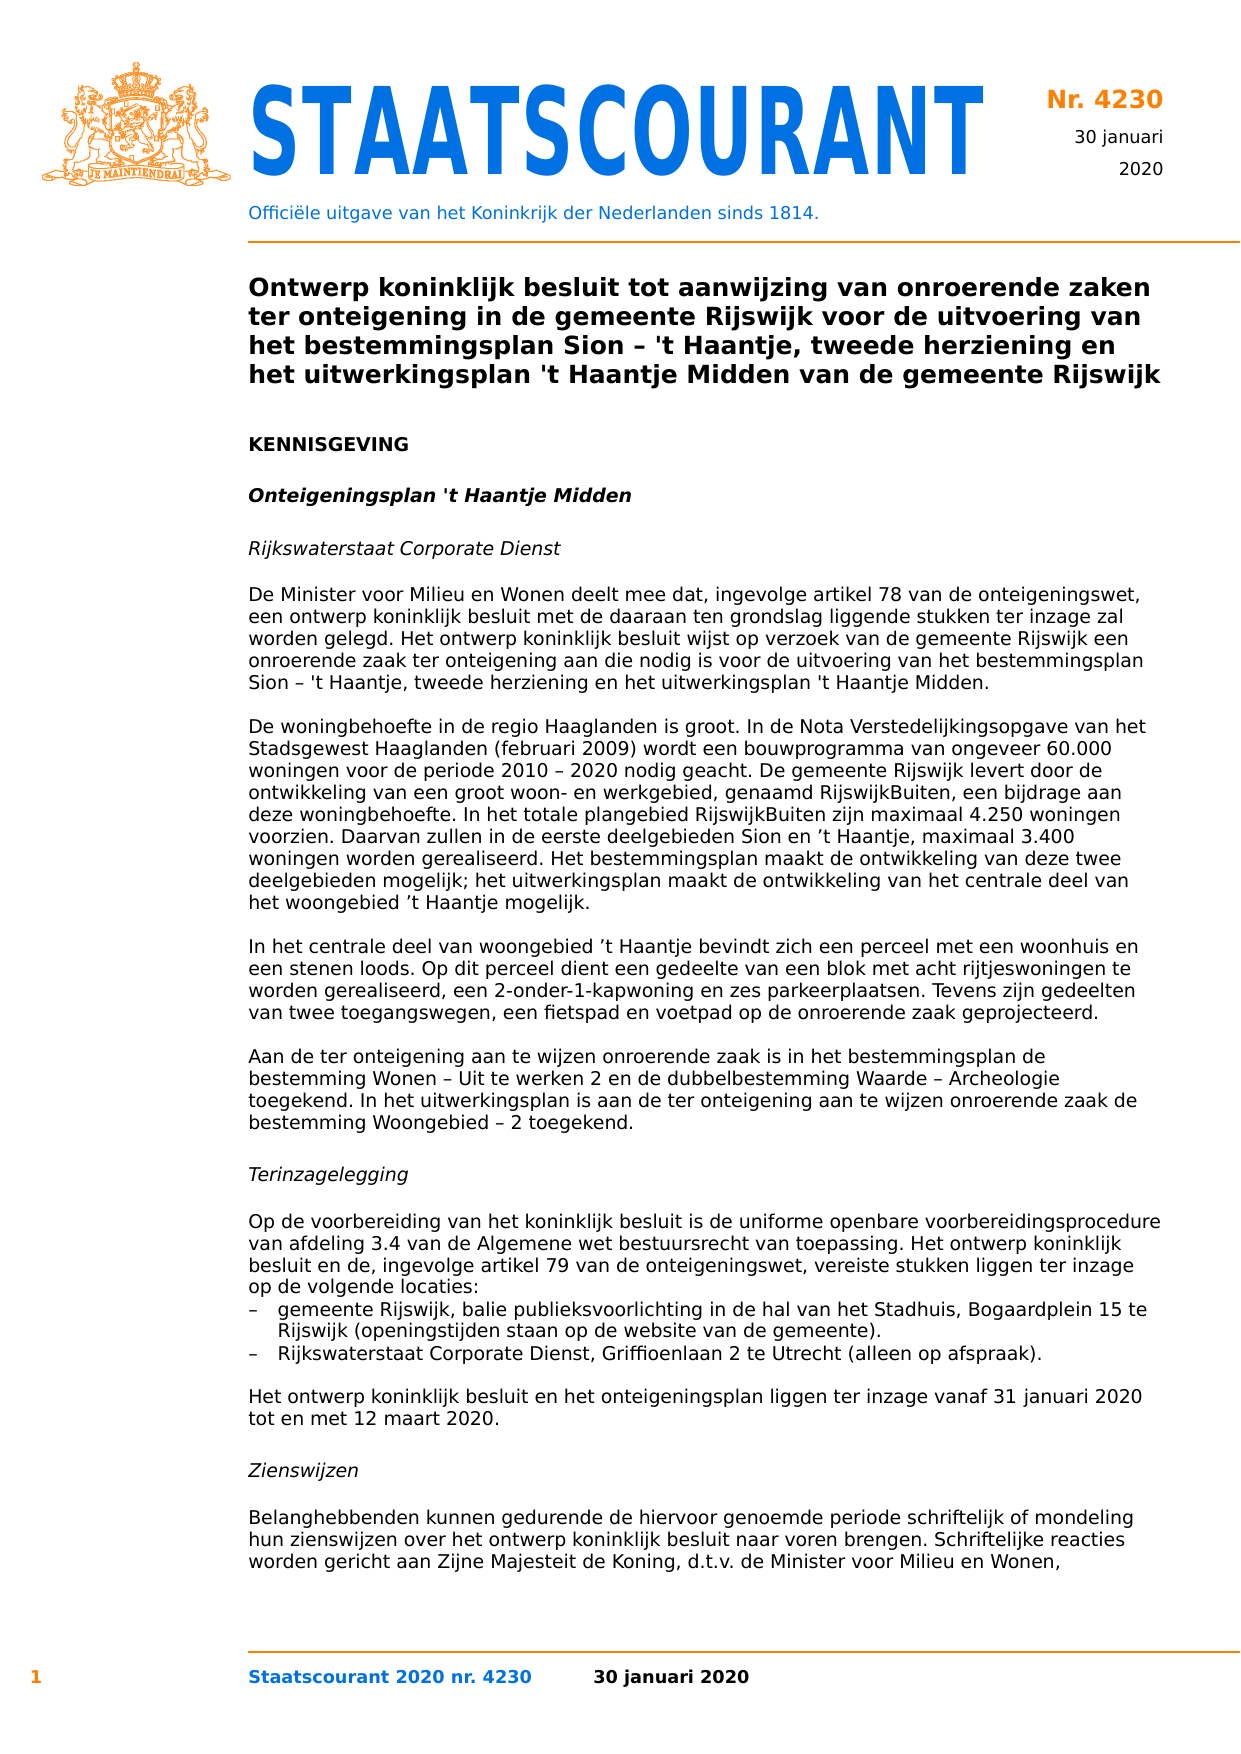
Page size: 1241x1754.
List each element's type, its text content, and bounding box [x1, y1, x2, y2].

table_cell 2020 [998, 153, 1240, 203]
picture [41, 62, 231, 186]
table_cell Officiële uitgave van het Koninkrijk der Nederlanden sinds 1814. [248, 203, 1240, 241]
text Het ontwerp koninklijk besluit en het onteigeningsplan liggen ter inzage vanaf 31 januari 2020 tot en met 12 maart 2020. [248, 1386, 1163, 1430]
text – gemeente Rijswijk, balie publieksvoorlichting in de hal van het Stadhuis, Bogaardplein 15 te Rijswijk (openingstijden staan op de website van de gemeente). [248, 1298, 1163, 1342]
table_header STAATSCOURANT [248, 62, 998, 203]
subtitle KENNISGEVING [248, 433, 1163, 455]
subtitle Zienswijzen [248, 1460, 1163, 1482]
table_cell 30 januari [998, 121, 1240, 153]
table_header [25, 62, 248, 241]
table_header Nr. 4230 [998, 62, 1240, 121]
subtitle Ontwerp koninklijk besluit tot aanwijzing van onroerende zaken ter onteigening in de gemeente Rijswijk voor de uitvoering van het bestemmingsplan Sion – 't Haantje, tweede herziening en het uitwerkingsplan 't Haantje Midden van de gemeente Rijswijk [248, 273, 1163, 390]
text In het centrale deel van woongebied ’t Haantje bevindt zich een perceel met een woonhuis en een stenen loods. Op dit perceel dient een gedeelte van een blok met acht rijtjeswoningen te worden gerealiseerd, een 2-onder-1-kapwoning en zes parkeerplaatsen. Tevens zijn gedeelten van twee toegangswegen, een fietspad en voetpad op de onroerende zaak geprojecteerd. [248, 936, 1163, 1024]
text – Rijkswaterstaat Corporate Dienst, Griffioenlaan 2 te Utrecht (alleen op afspraak). [248, 1342, 1163, 1364]
text Op de voorbereiding van het koninklijk besluit is de uniforme openbare voorbereidingsprocedure van afdeling 3.4 van de Algemene wet bestuursrecht van toepassing. Het ontwerp koninklijk besluit en de, ingevolge artikel 79 van de onteigeningswet, vereiste stukken liggen ter inzage op de volgende locaties: [248, 1211, 1163, 1298]
subtitle Onteigeningsplan 't Haantje Midden [248, 485, 1163, 507]
subtitle Terinzagelegging [248, 1163, 1163, 1186]
subtitle Rijkswaterstaat Corporate Dienst [248, 537, 1163, 559]
text Aan de ter onteigening aan te wijzen onroerende zaak is in het bestemmingsplan de bestemming Wonen – Uit te werken 2 en de dubbelbestemming Waarde – Archeologie toegekend. In het uitwerkingsplan is aan de ter onteigening aan te wijzen onroerende zaak de bestemming Woongebied – 2 toegekend. [248, 1046, 1163, 1133]
text De Minister voor Milieu en Wonen deelt mee dat, ingevolge artikel 78 van de onteigeningswet, een ontwerp koninklijk besluit met de daaraan ten grondslag liggende stukken ter inzage zal worden gelegd. Het ontwerp koninklijk besluit wijst op verzoek van de gemeente Rijswijk een onroerende zaak ter onteigening aan die nodig is voor de uitvoering van het bestemmingsplan Sion – 't Haantje, tweede herziening en het uitwerkingsplan 't Haantje Midden. [248, 584, 1163, 694]
text De woningbehoefte in de regio Haaglanden is groot. In de Nota Verstedelijkingsopgave van het Stadsgewest Haaglanden (februari 2009) wordt een bouwprogramma van ongeveer 60.000 woningen voor de periode 2010 – 2020 nodig geacht. De gemeente Rijswijk levert door de ontwikkeling van een groot woon- en werkgebied, genaamd RijswijkBuiten, een bijdrage aan deze woningbehoefte. In het totale plangebied RijswijkBuiten zijn maximaal 4.250 woningen voorzien. Daarvan zullen in de eerste deelgebieden Sion en ’t Haantje, maximaal 3.400 woningen worden gerealiseerd. Het bestemmingsplan maakt de ontwikkeling van deze twee deelgebieden mogelijk; het uitwerkingsplan maakt de ontwikkeling van het centrale deel van het woongebied ’t Haantje mogelijk. [248, 716, 1163, 914]
text Belanghebbenden kunnen gedurende de hiervoor genoemde periode schriftelijk of mondeling hun zienswijzen over het ontwerp koninklijk besluit naar voren brengen. Schriftelijke reacties worden gericht aan Zijne Majesteit de Koning, d.t.v. de Minister voor Milieu en Wonen, [248, 1507, 1163, 1573]
